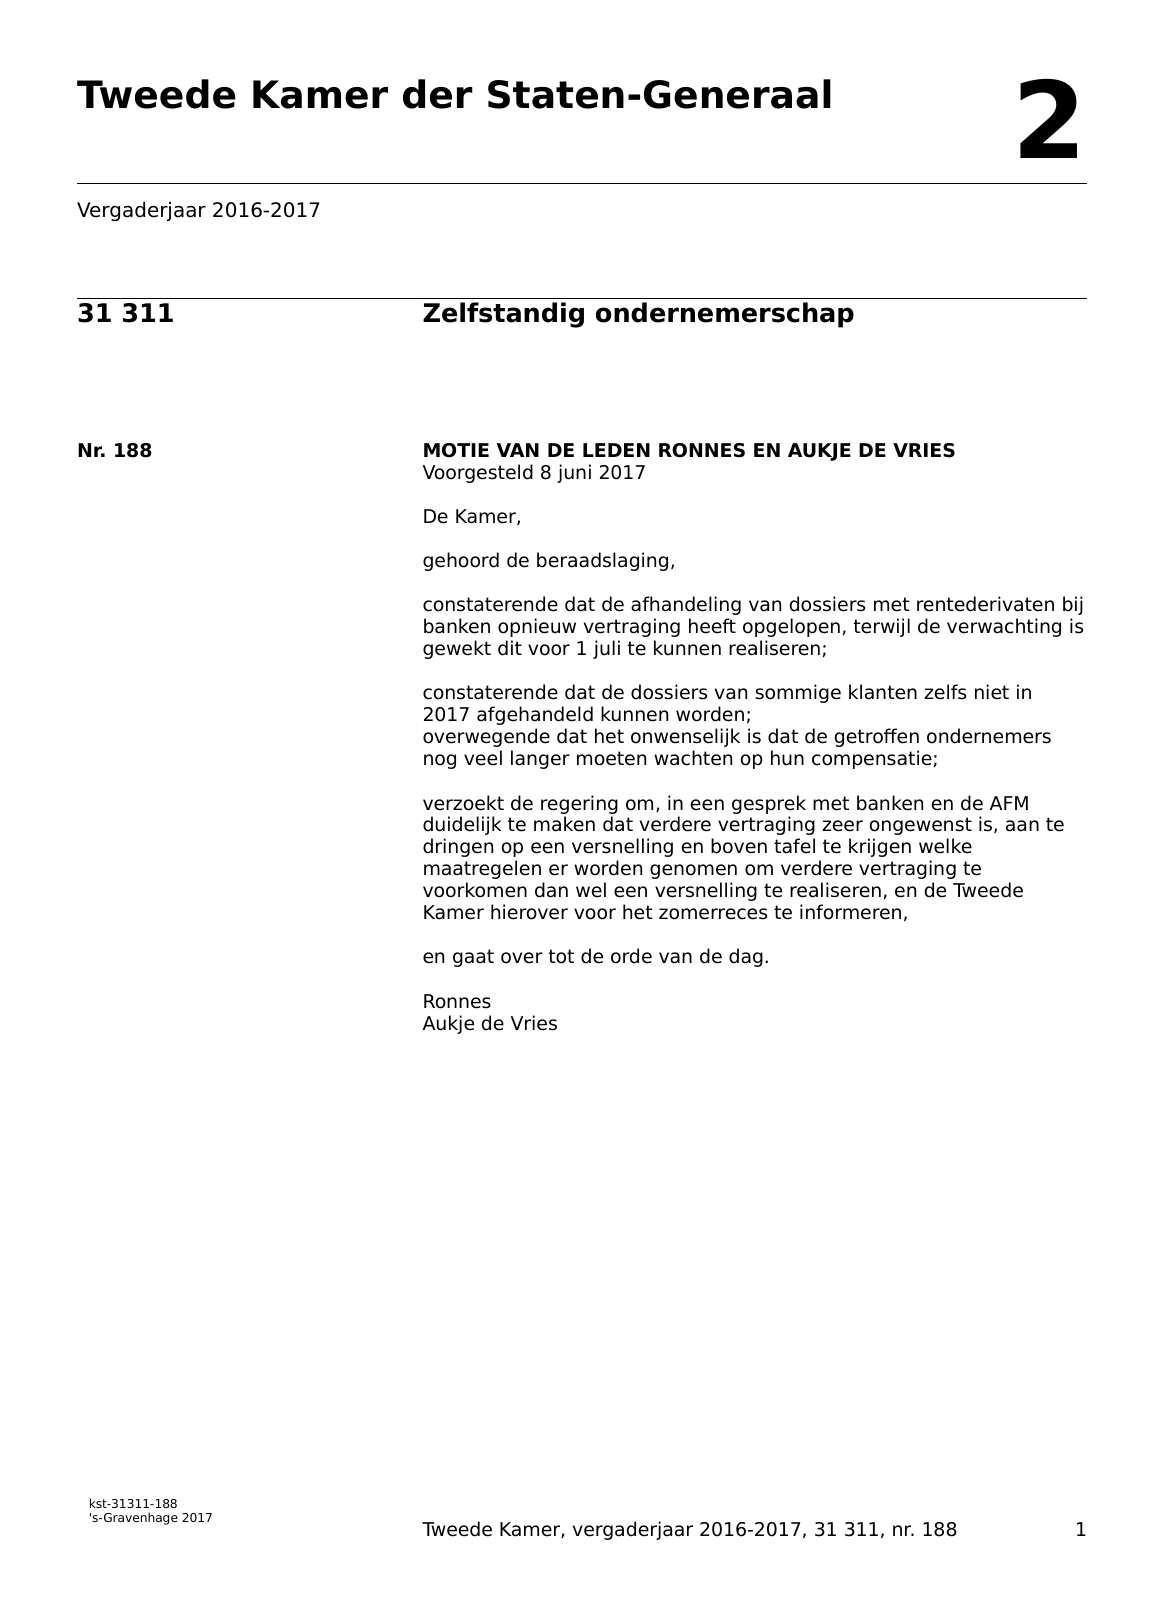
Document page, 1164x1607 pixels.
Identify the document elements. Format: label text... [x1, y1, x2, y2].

text gehoord de beraadslaging, [422, 550, 1087, 572]
text De Kamer, [422, 506, 1087, 528]
text Aukje de Vries [422, 1013, 1087, 1034]
text verzoekt de regering om, in een gesprek met banken en de AFM duidelijk te maken dat verdere vertraging zeer ongewenst is, aan te dringen op een versnelling en boven tafel te krijgen welke maatregelen er worden genomen om verdere vertraging te voorkomen dan wel een versnelling te realiseren, en de Tweede Kamer hierover voor het zomerreces te informeren, [422, 792, 1087, 924]
text Voorgesteld 8 juni 2017 [422, 462, 1087, 484]
text Ronnes [422, 991, 1087, 1013]
text 's-Gravenhage 2017 [88, 1511, 323, 1525]
text overwegende dat het onwenselijk is dat de getroffen ondernemers nog veel langer moeten wachten op hun compensatie; [422, 726, 1087, 770]
subtitle Nr. 188 MOTIE VAN DE LEDEN RONNES EN AUKJE DE VRIES [77, 440, 1087, 462]
subtitle 31 311 Zelfstandig ondernemerschap [77, 299, 1087, 329]
text constaterende dat de dossiers van sommige klanten zelfs niet in 2017 afgehandeld kunnen worden; [422, 682, 1087, 726]
table_cell Vergaderjaar 2016-2017 [77, 184, 1087, 298]
table_header 2 [886, 59, 1087, 183]
text kst-31311-188 [88, 1497, 323, 1511]
text en gaat over tot de orde van de dag. [422, 946, 1087, 968]
text constaterende dat de afhandeling van dossiers met rentederivaten bij banken opnieuw vertraging heeft opgelopen, terwijl de verwachting is gewekt dit voor 1 juli te kunnen realiseren; [422, 594, 1087, 660]
table_header Tweede Kamer der Staten-Generaal [77, 59, 886, 183]
